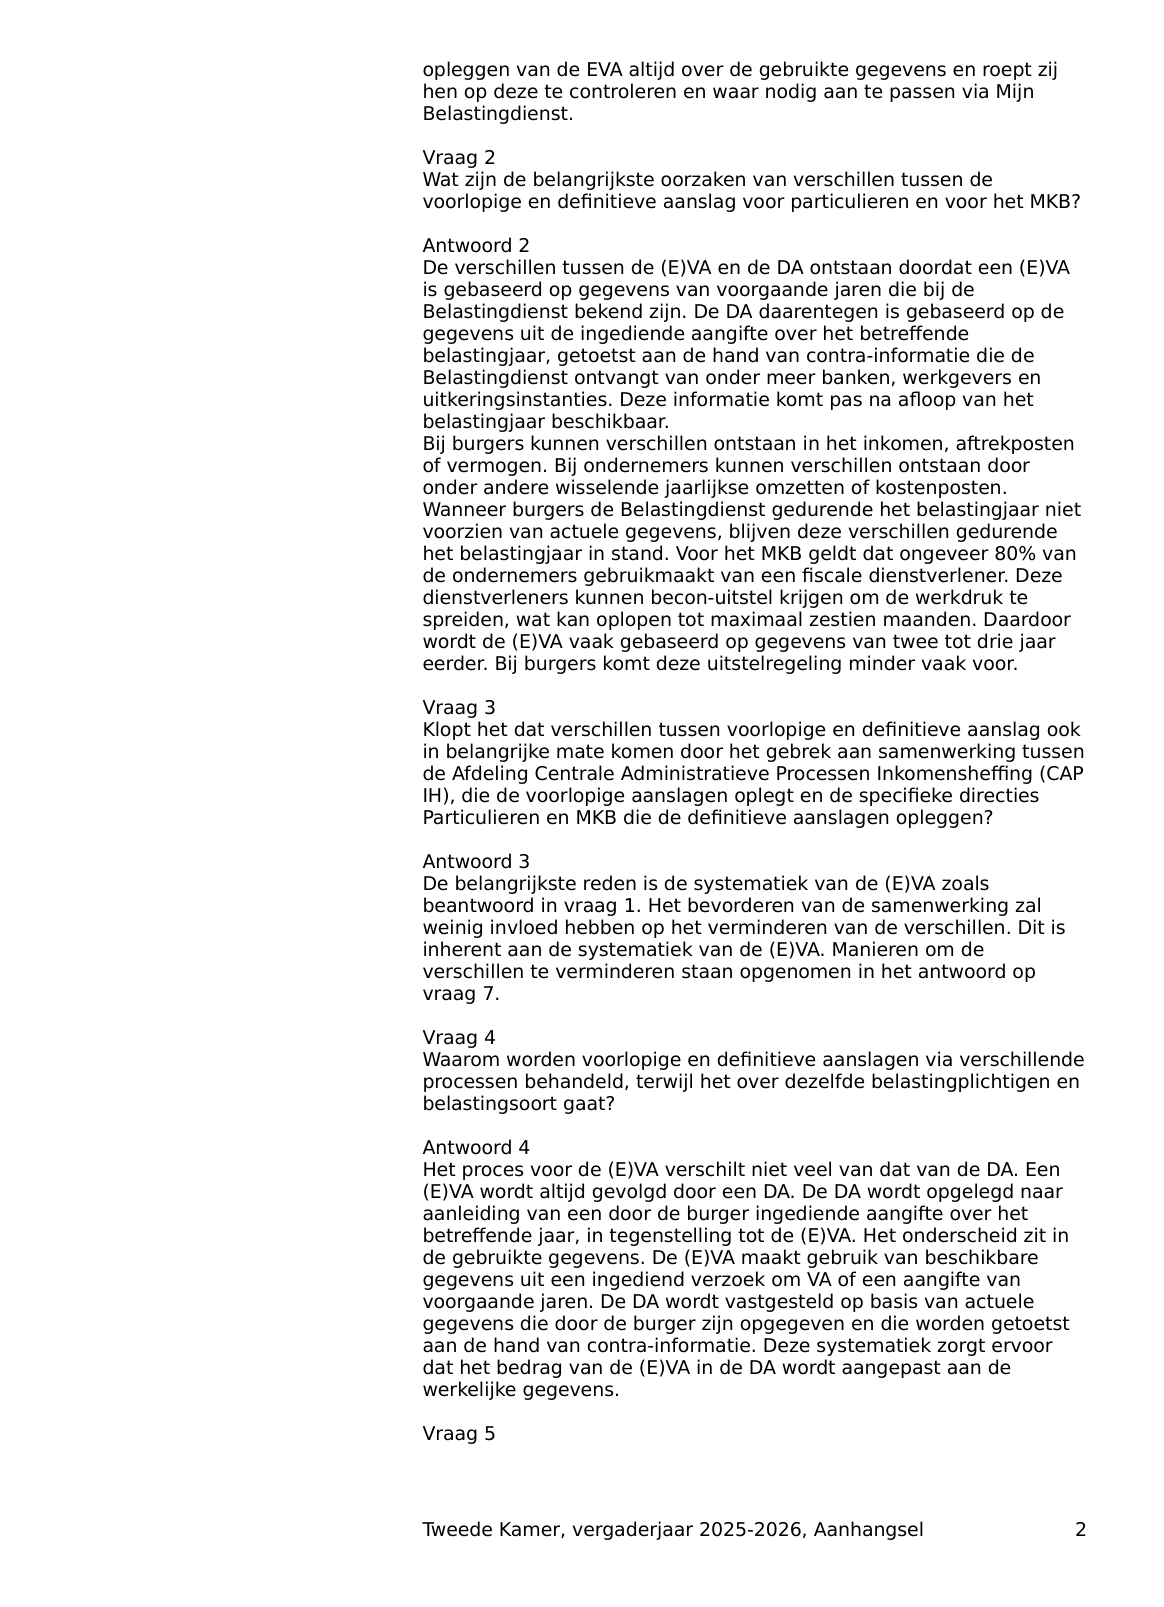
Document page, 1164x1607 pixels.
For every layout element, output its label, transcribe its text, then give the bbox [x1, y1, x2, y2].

text Vraag 3 [422, 697, 1087, 719]
text Waarom worden voorlopige en definitieve aanslagen via verschillende processen behandeld, terwijl het over dezelfde belastingplichtigen en belastingsoort gaat? [422, 1049, 1087, 1115]
text Wat zijn de belangrijkste oorzaken van verschillen tussen de voorlopige en definitieve aanslag voor particulieren en voor het MKB? [422, 169, 1087, 213]
text Antwoord 3 [422, 851, 1087, 873]
text Bij burgers kunnen verschillen ontstaan in het inkomen, aftrekposten of vermogen. Bij ondernemers kunnen verschillen ontstaan door onder andere wisselende jaarlijkse omzetten of kostenposten. Wanneer burgers de Belastingdienst gedurende het belastingjaar niet voorzien van actuele gegevens, blijven deze verschillen gedurende het belastingjaar in stand. Voor het MKB geldt dat ongeveer 80% van de ondernemers gebruikmaakt van een fiscale dienstverlener. Deze dienstverleners kunnen becon-uitstel krijgen om de werkdruk te spreiden, wat kan oplopen tot maximaal zestien maanden. Daardoor wordt de (E)VA vaak gebaseerd op gegevens van twee tot drie jaar eerder. Bij burgers komt deze uitstelregeling minder vaak voor. [422, 433, 1087, 675]
text Vraag 2 [422, 147, 1087, 169]
text Antwoord 4 [422, 1137, 1087, 1159]
text De belangrijkste reden is de systematiek van de (E)VA zoals beantwoord in vraag 1. Het bevorderen van de samenwerking zal weinig invloed hebben op het verminderen van de verschillen. Dit is inherent aan de systematiek van de (E)VA. Manieren om de verschillen te verminderen staan opgenomen in het antwoord op vraag 7. [422, 873, 1087, 1005]
text Vraag 4 [422, 1027, 1087, 1049]
text Vraag 5 [422, 1423, 1087, 1445]
text Klopt het dat verschillen tussen voorlopige en definitieve aanslag ook in belangrijke mate komen door het gebrek aan samenwerking tussen de Afdeling Centrale Administratieve Processen Inkomensheffing (CAP IH), die de voorlopige aanslagen oplegt en de specifieke directies Particulieren en MKB die de definitieve aanslagen opleggen? [422, 719, 1087, 829]
text De verschillen tussen de (E)VA en de DA ontstaan doordat een (E)VA is gebaseerd op gegevens van voorgaande jaren die bij de Belastingdienst bekend zijn. De DA daarentegen is gebaseerd op de gegevens uit de ingediende aangifte over het betreffende belastingjaar, getoetst aan de hand van contra-informatie die de Belastingdienst ontvangt van onder meer banken, werkgevers en uitkeringsinstanties. Deze informatie komt pas na afloop van het belastingjaar beschikbaar. [422, 257, 1087, 433]
text Antwoord 2 [422, 235, 1087, 257]
text Het proces voor de (E)VA verschilt niet veel van dat van de DA. Een (E)VA wordt altijd gevolgd door een DA. De DA wordt opgelegd naar aanleiding van een door de burger ingediende aangifte over het betreffende jaar, in tegenstelling tot de (E)VA. Het onderscheid zit in de gebruikte gegevens. De (E)VA maakt gebruik van beschikbare gegevens uit een ingediend verzoek om VA of een aangifte van voorgaande jaren. De DA wordt vastgesteld op basis van actuele gegevens die door de burger zijn opgegeven en die worden getoetst aan de hand van contra-informatie. Deze systematiek zorgt ervoor dat het bedrag van de (E)VA in de DA wordt aangepast aan de werkelijke gegevens. [422, 1159, 1087, 1401]
text opleggen van de EVA altijd over de gebruikte gegevens en roept zij hen op deze te controleren en waar nodig aan te passen via Mijn Belastingdienst. [422, 59, 1087, 125]
